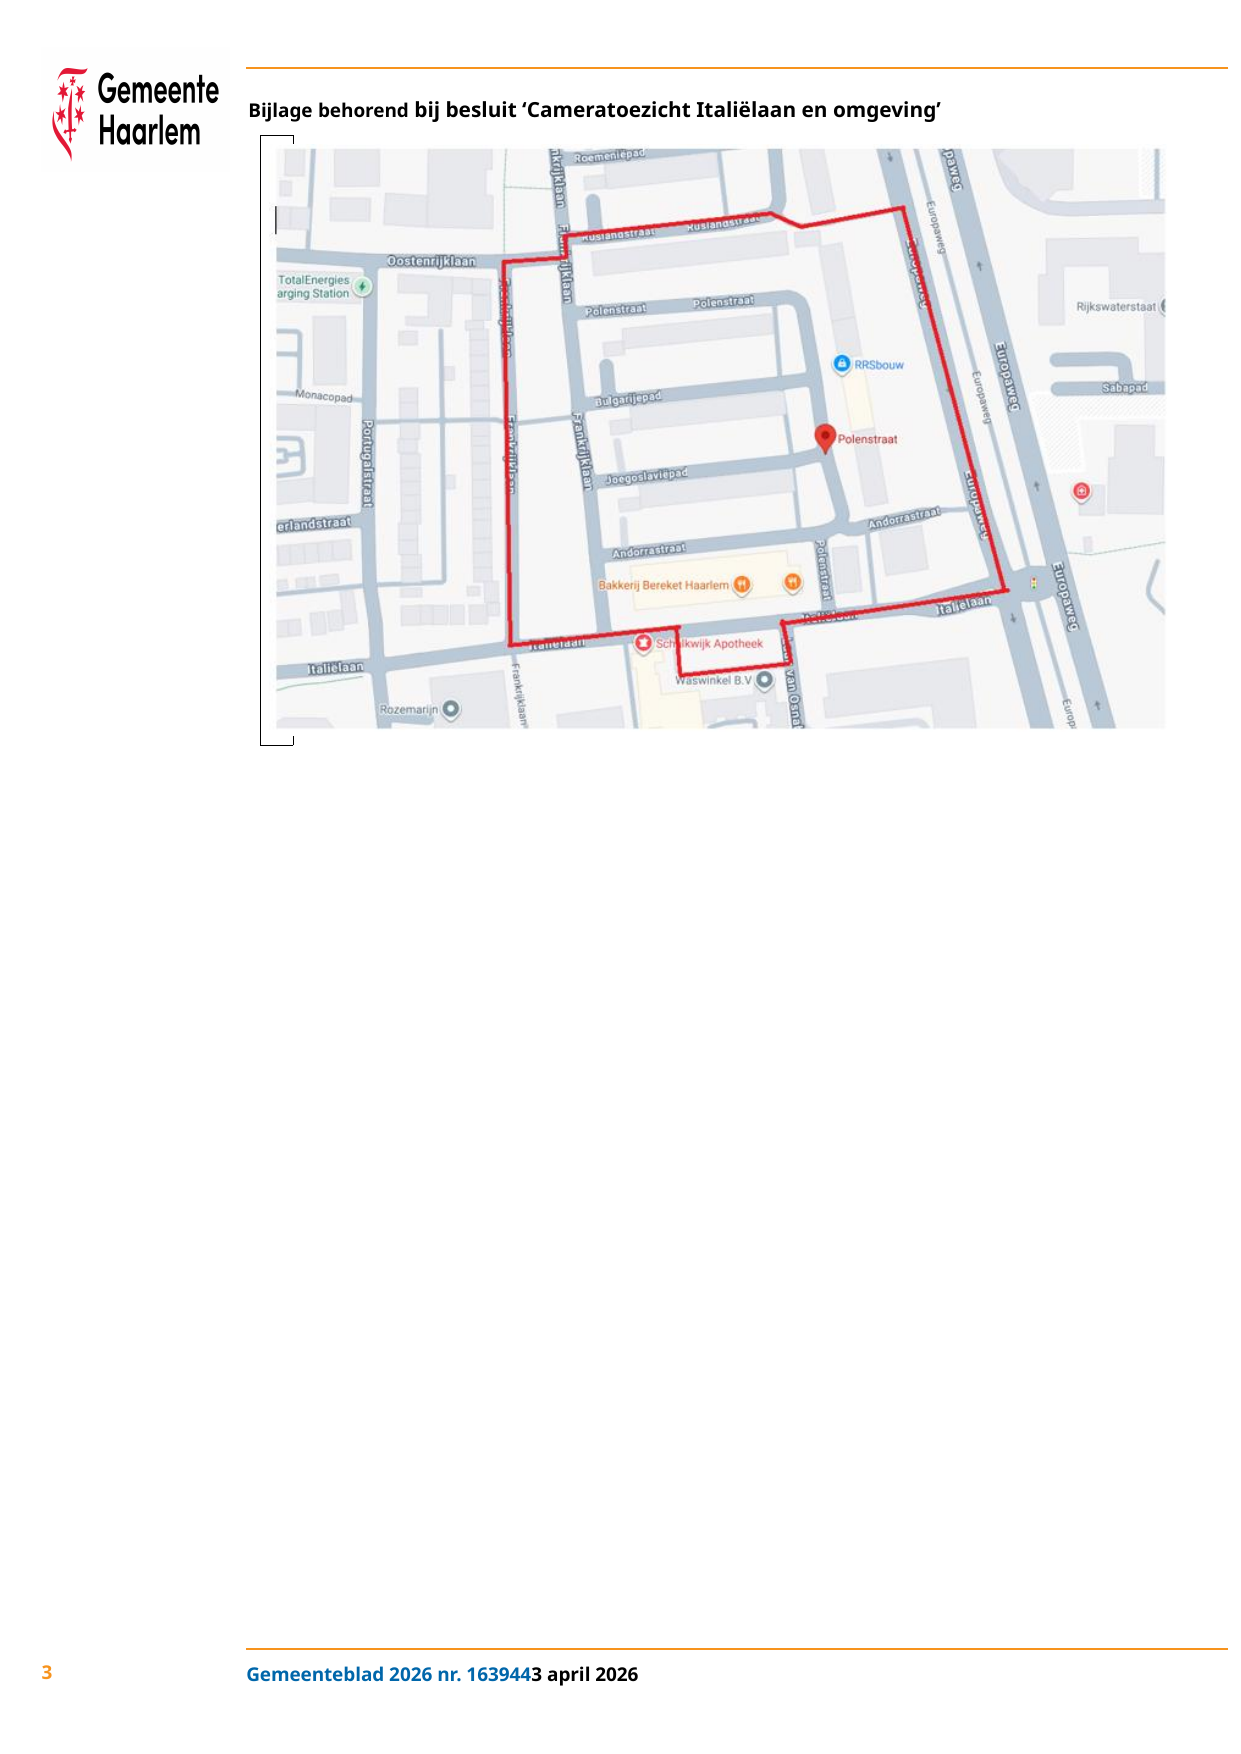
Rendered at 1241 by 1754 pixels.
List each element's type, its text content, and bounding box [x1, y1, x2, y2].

picture [41, 47, 231, 172]
picture [268, 144, 1173, 736]
text Bijlage behorend bij besluit ‘Cameratoezicht Italiëlaan en omgeving’ [248, 95, 1152, 123]
